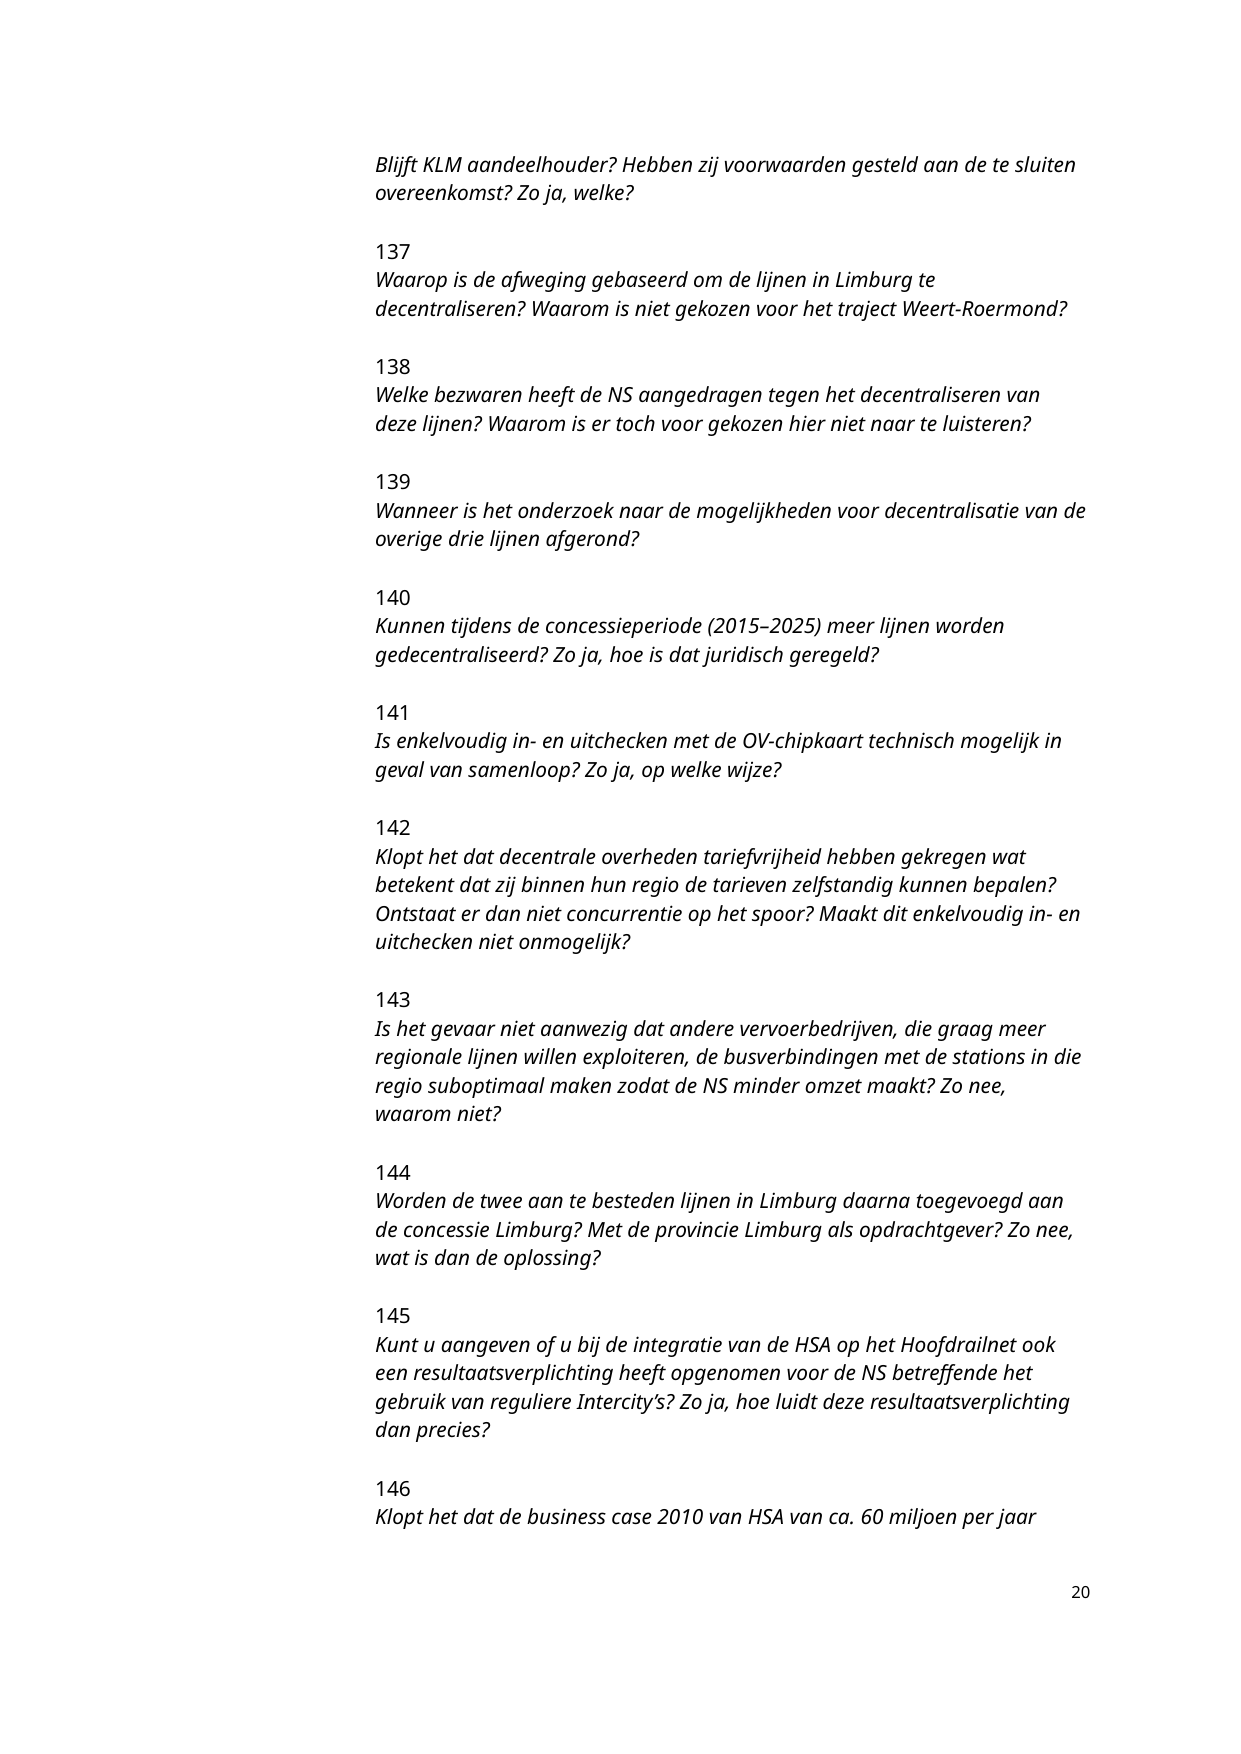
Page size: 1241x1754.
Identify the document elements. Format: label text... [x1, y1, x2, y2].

text 139 [375, 467, 1090, 496]
text Waarop is de afweging gebaseerd om de lijnen in Limburg te decentraliseren? Waarom is niet gekozen voor het traject Weert-Roermond? [375, 265, 1090, 322]
text Wanneer is het onderzoek naar de mogelijkheden voor decentralisatie van de overige drie lijnen afgerond? [375, 496, 1090, 553]
text 144 [375, 1158, 1090, 1186]
text 146 [375, 1474, 1090, 1502]
text Is het gevaar niet aanwezig dat andere vervoerbedrijven, die graag meer regionale lijnen willen exploiteren, de busverbindingen met de stations in die regio suboptimaal maken zodat de NS minder omzet maakt? Zo nee, waarom niet? [375, 1014, 1090, 1128]
text Kunt u aangeven of u bij de integratie van de HSA op het Hoofdrailnet ook een resultaatsverplichting heeft opgenomen voor de NS betreffende het gebruik van reguliere Intercity’s? Zo ja, hoe luidt deze resultaatsverplichting dan precies? [375, 1330, 1090, 1444]
text 137 [375, 237, 1090, 265]
text Worden de twee aan te besteden lijnen in Limburg daarna toegevoegd aan de concessie Limburg? Met de provincie Limburg als opdrachtgever? Zo nee, wat is dan de oplossing? [375, 1186, 1090, 1272]
text Blijft KLM aandeelhouder? Hebben zij voorwaarden gesteld aan de te sluiten overeenkomst? Zo ja, welke? [375, 150, 1090, 207]
text 138 [375, 352, 1090, 381]
text 142 [375, 813, 1090, 842]
text 141 [375, 698, 1090, 727]
text 143 [375, 986, 1090, 1014]
text Kunnen tijdens de concessieperiode (2015–2025) meer lijnen worden gedecentraliseerd? Zo ja, hoe is dat juridisch geregeld? [375, 611, 1090, 668]
text Is enkelvoudig in- en uitchecken met de OV-chipkaart technisch mogelijk in geval van samenloop? Zo ja, op welke wijze? [375, 727, 1090, 783]
text Klopt het dat decentrale overheden tariefvrijheid hebben gekregen wat betekent dat zij binnen hun regio de tarieven zelfstandig kunnen bepalen? Ontstaat er dan niet concurrentie op het spoor? Maakt dit enkelvoudig in- en uitchecken niet onmogelijk? [375, 842, 1090, 956]
text 145 [375, 1302, 1090, 1330]
text 140 [375, 583, 1090, 611]
text Welke bezwaren heeft de NS aangedragen tegen het decentraliseren van deze lijnen? Waarom is er toch voor gekozen hier niet naar te luisteren? [375, 381, 1090, 437]
text Klopt het dat de business case 2010 van HSA van ca. 60 miljoen per jaar [375, 1502, 1090, 1531]
